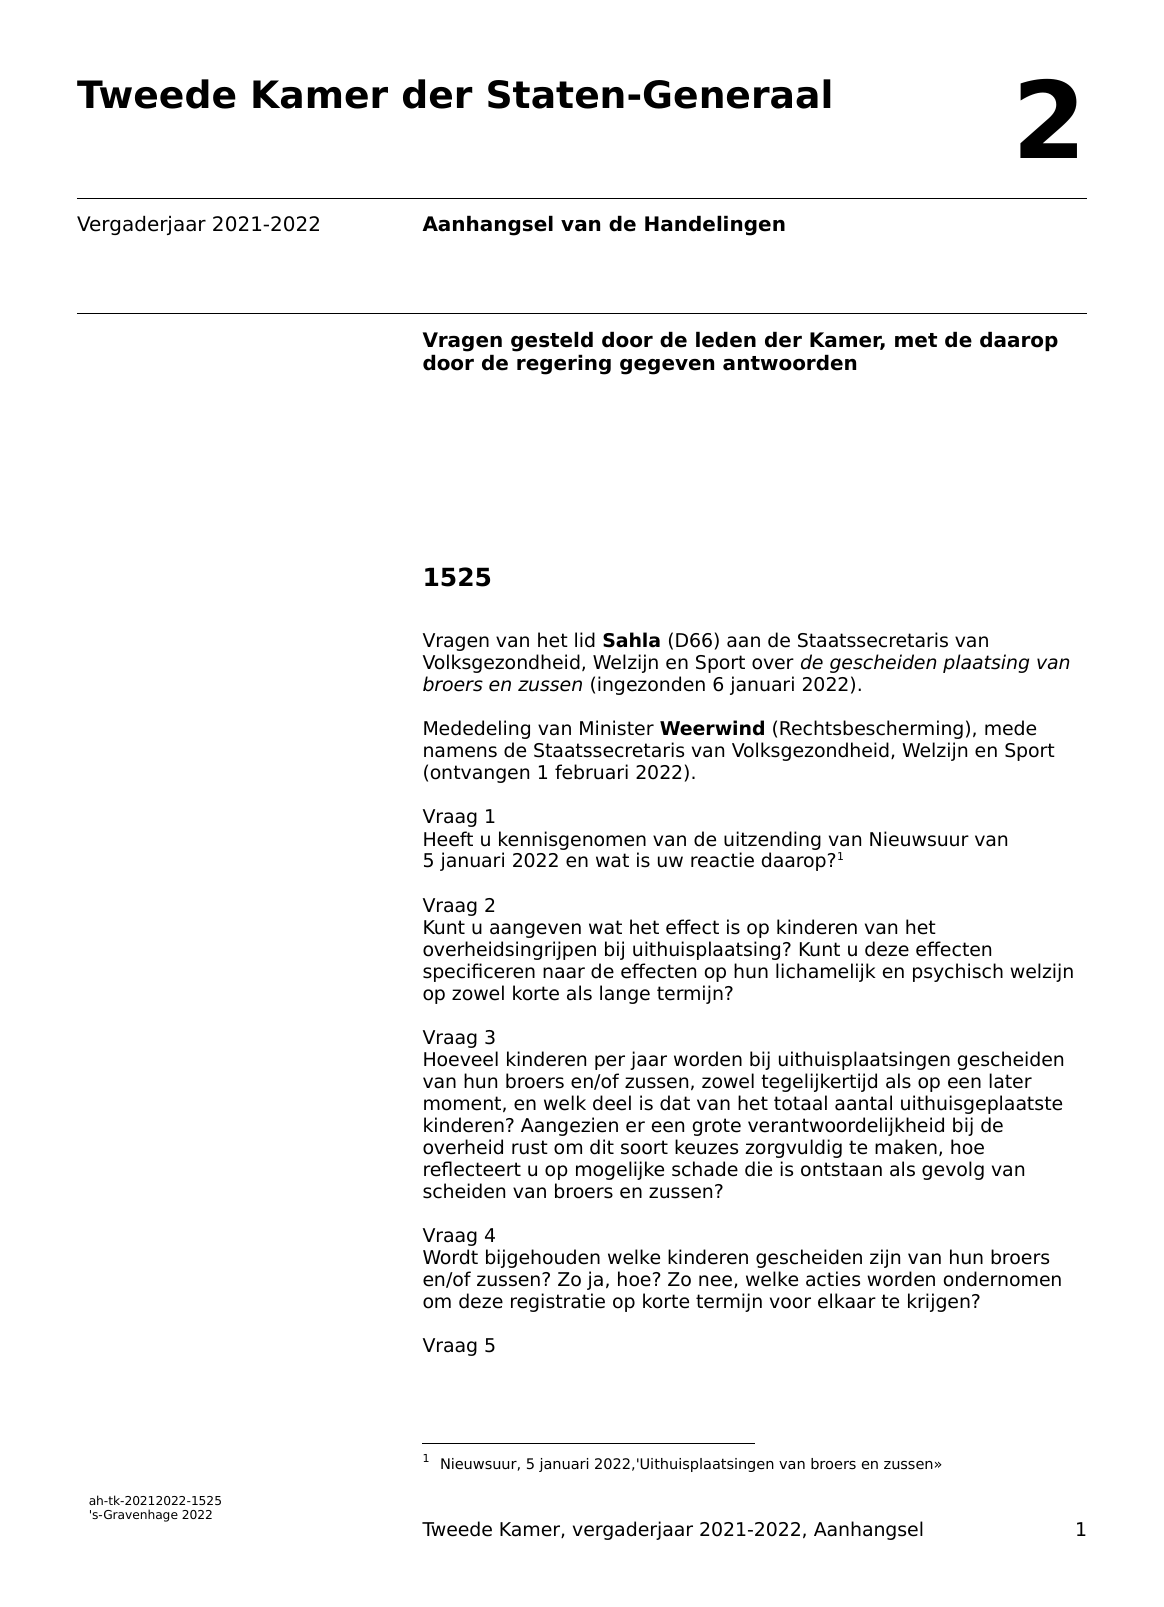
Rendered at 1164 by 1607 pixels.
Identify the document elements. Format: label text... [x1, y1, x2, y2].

table_header 2 [886, 59, 1087, 198]
text Vraag 1 [422, 806, 1087, 828]
text Mededeling van Minister Weerwind (Rechtsbescherming), mede namens de Staatssecretaris van Volksgezondheid, Welzijn en Sport (ontvangen 1 februari 2022). [422, 718, 1087, 784]
text Vraag 2 [422, 894, 1087, 917]
text Vragen van het lid Sahla (D66) aan de Staatssecretaris van Volksgezondheid, Welzijn en Sport over de gescheiden plaatsing van broers en zussen (ingezonden 6 januari 2022). [422, 630, 1087, 696]
table_header Tweede Kamer der Staten-Generaal [77, 59, 886, 198]
text Nieuwsuur, 5 januari 2022,'Uithuisplaatsingen van broers en zussen» [422, 1452, 1087, 1474]
table_cell Vragen gesteld door de leden der Kamer, met de daarop door de regering gegeven antwoorden [422, 314, 1087, 375]
text ah-tk-20212022-1525 [88, 1494, 323, 1508]
table_cell Vergaderjaar 2021-2022 [77, 199, 422, 313]
text Vraag 3 [422, 1027, 1087, 1049]
text Kunt u aangeven wat het effect is op kinderen van het overheidsingrijpen bij uithuisplaatsing? Kunt u deze effecten specificeren naar de effecten op hun lichamelijk en psychisch welzijn op zowel korte als lange termijn? [422, 917, 1087, 1004]
text 's-Gravenhage 2022 [88, 1508, 323, 1522]
text 1525 [422, 563, 1087, 592]
table_cell Aanhangsel van de Handelingen [422, 199, 1087, 313]
text Hoeveel kinderen per jaar worden bij uithuisplaatsingen gescheiden van hun broers en/of zussen, zowel tegelijkertijd als op een later moment, en welk deel is dat van het totaal aantal uithuisgeplaatste kinderen? Aangezien er een grote verantwoordelijkheid bij de overheid rust om dit soort keuzes zorgvuldig te maken, hoe reflecteert u op mogelijke schade die is ontstaan als gevolg van scheiden van broers en zussen? [422, 1049, 1087, 1202]
table_cell [77, 314, 422, 375]
text Vraag 4 [422, 1225, 1087, 1247]
text Wordt bijgehouden welke kinderen gescheiden zijn van hun broers en/of zussen? Zo ja, hoe? Zo nee, welke acties worden ondernomen om deze registratie op korte termijn voor elkaar te krijgen? [422, 1247, 1087, 1313]
text Heeft u kennisgenomen van de uitzending van Nieuwsuur van 5 januari 2022 en wat is uw reactie daarop? [422, 828, 1087, 872]
text Vraag 5 [422, 1335, 1087, 1357]
